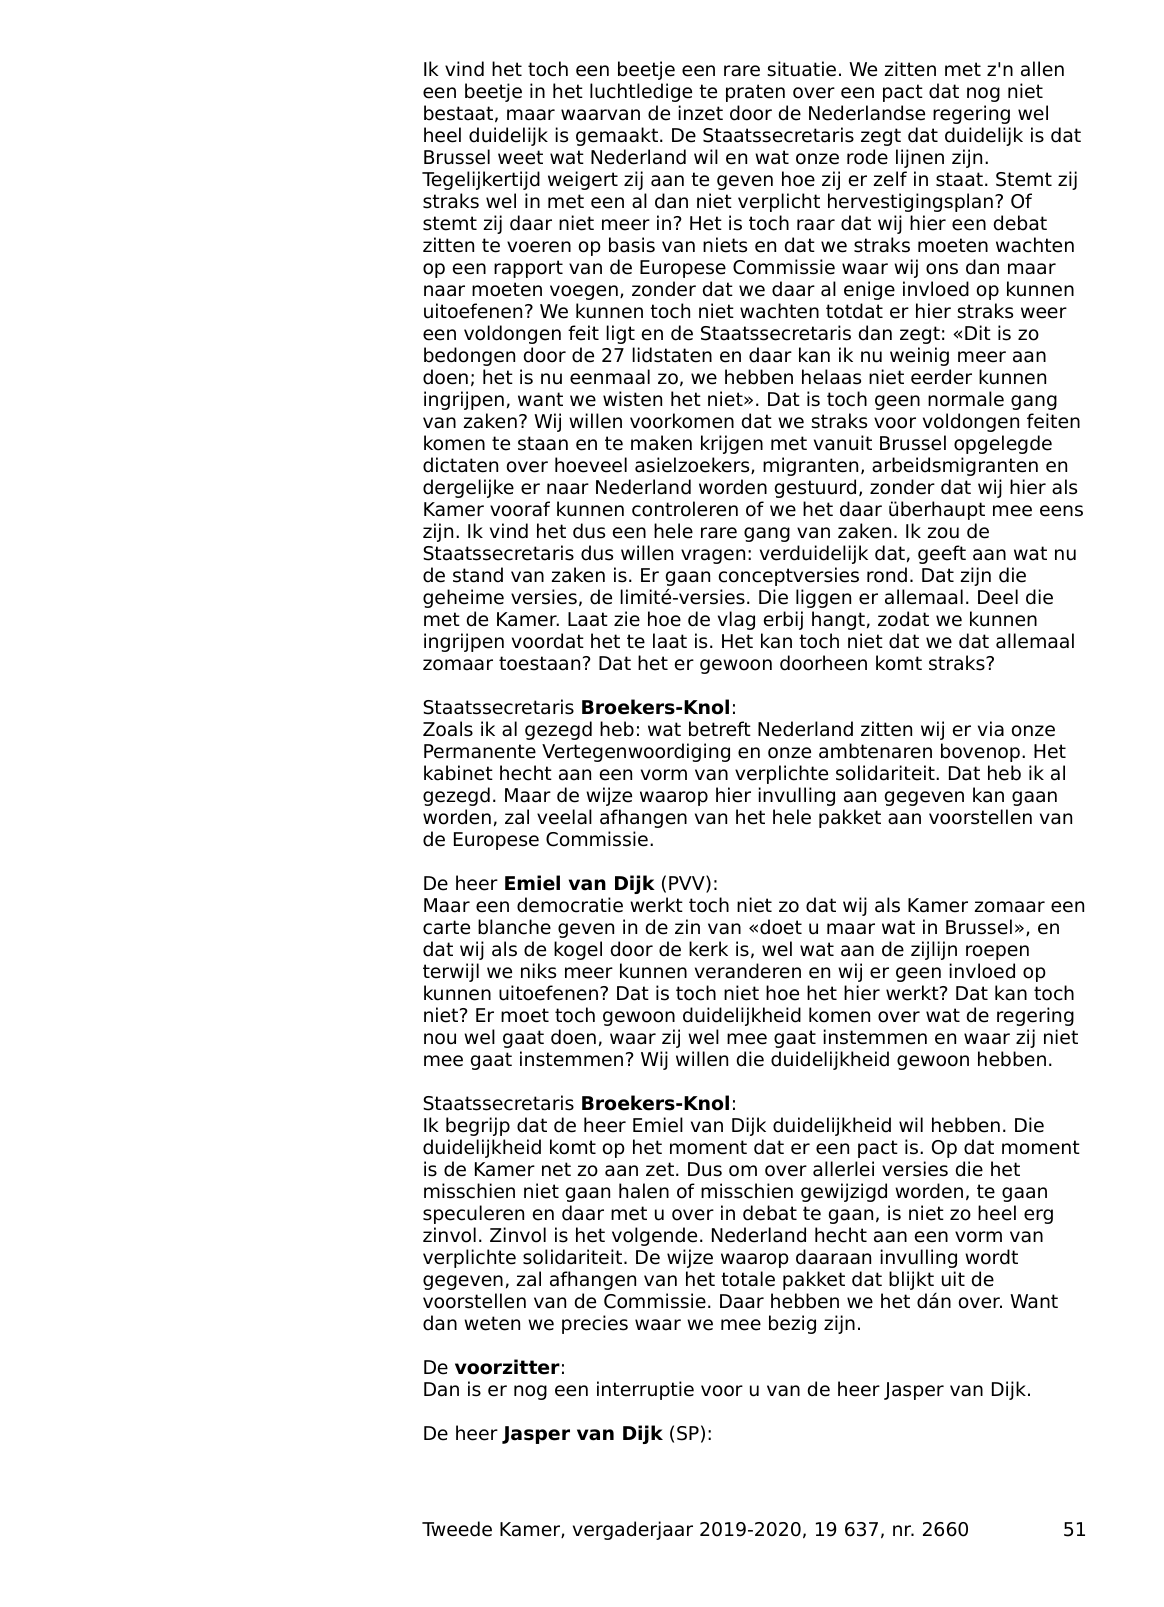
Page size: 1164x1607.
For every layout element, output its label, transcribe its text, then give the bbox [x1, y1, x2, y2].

text Staatssecretaris Broekers-Knol: [422, 697, 1087, 719]
text Zoals ik al gezegd heb: wat betreft Nederland zitten wij er via onze Permanente Vertegenwoordiging en onze ambtenaren bovenop. Het kabinet hecht aan een vorm van verplichte solidariteit. Dat heb ik al gezegd. Maar de wijze waarop hier invulling aan gegeven kan gaan worden, zal veelal afhangen van het hele pakket aan voorstellen van de Europese Commissie. [422, 719, 1087, 851]
text Staatssecretaris Broekers-Knol: [422, 1093, 1087, 1115]
text De heer Emiel van Dijk (PVV): [422, 873, 1087, 895]
text Ik vind het toch een beetje een rare situatie. We zitten met z'n allen een beetje in het luchtledige te praten over een pact dat nog niet bestaat, maar waarvan de inzet door de Nederlandse regering wel heel duidelijk is gemaakt. De Staatssecretaris zegt dat duidelijk is dat Brussel weet wat Nederland wil en wat onze rode lijnen zijn. Tegelijkertijd weigert zij aan te geven hoe zij er zelf in staat. Stemt zij straks wel in met een al dan niet verplicht hervestigingsplan? Of stemt zij daar niet meer in? Het is toch raar dat wij hier een debat zitten te voeren op basis van niets en dat we straks moeten wachten op een rapport van de Europese Commissie waar wij ons dan maar naar moeten voegen, zonder dat we daar al enige invloed op kunnen uitoefenen? We kunnen toch niet wachten totdat er hier straks weer een voldongen feit ligt en de Staatssecretaris dan zegt: «Dit is zo bedongen door de 27 lidstaten en daar kan ik nu weinig meer aan doen; het is nu eenmaal zo, we hebben helaas niet eerder kunnen ingrijpen, want we wisten het niet». Dat is toch geen normale gang van zaken? Wij willen voorkomen dat we straks voor voldongen feiten komen te staan en te maken krijgen met vanuit Brussel opgelegde dictaten over hoeveel asielzoekers, migranten, arbeidsmigranten en dergelijke er naar Nederland worden gestuurd, zonder dat wij hier als Kamer vooraf kunnen controleren of we het daar überhaupt mee eens zijn. Ik vind het dus een hele rare gang van zaken. Ik zou de Staatssecretaris dus willen vragen: verduidelijk dat, geeft aan wat nu de stand van zaken is. Er gaan conceptversies rond. Dat zijn die geheime versies, de limité-versies. Die liggen er allemaal. Deel die met de Kamer. Laat zie hoe de vlag erbij hangt, zodat we kunnen ingrijpen voordat het te laat is. Het kan toch niet dat we dat allemaal zomaar toestaan? Dat het er gewoon doorheen komt straks? [422, 59, 1087, 674]
text Ik begrijp dat de heer Emiel van Dijk duidelijkheid wil hebben. Die duidelijkheid komt op het moment dat er een pact is. Op dat moment is de Kamer net zo aan zet. Dus om over allerlei versies die het misschien niet gaan halen of misschien gewijzigd worden, te gaan speculeren en daar met u over in debat te gaan, is niet zo heel erg zinvol. Zinvol is het volgende. Nederland hecht aan een vorm van verplichte solidariteit. De wijze waarop daaraan invulling wordt gegeven, zal afhangen van het totale pakket dat blijkt uit de voorstellen van de Commissie. Daar hebben we het dán over. Want dan weten we precies waar we mee bezig zijn. [422, 1115, 1087, 1334]
text Maar een democratie werkt toch niet zo dat wij als Kamer zomaar een carte blanche geven in de zin van «doet u maar wat in Brussel», en dat wij als de kogel door de kerk is, wel wat aan de zijlijn roepen terwijl we niks meer kunnen veranderen en wij er geen invloed op kunnen uitoefenen? Dat is toch niet hoe het hier werkt? Dat kan toch niet? Er moet toch gewoon duidelijkheid komen over wat de regering nou wel gaat doen, waar zij wel mee gaat instemmen en waar zij niet mee gaat instemmen? Wij willen die duidelijkheid gewoon hebben. [422, 895, 1087, 1071]
text De heer Jasper van Dijk (SP): [422, 1423, 1087, 1445]
text Dan is er nog een interruptie voor u van de heer Jasper van Dijk. [422, 1379, 1087, 1401]
text De voorzitter: [422, 1357, 1087, 1379]
